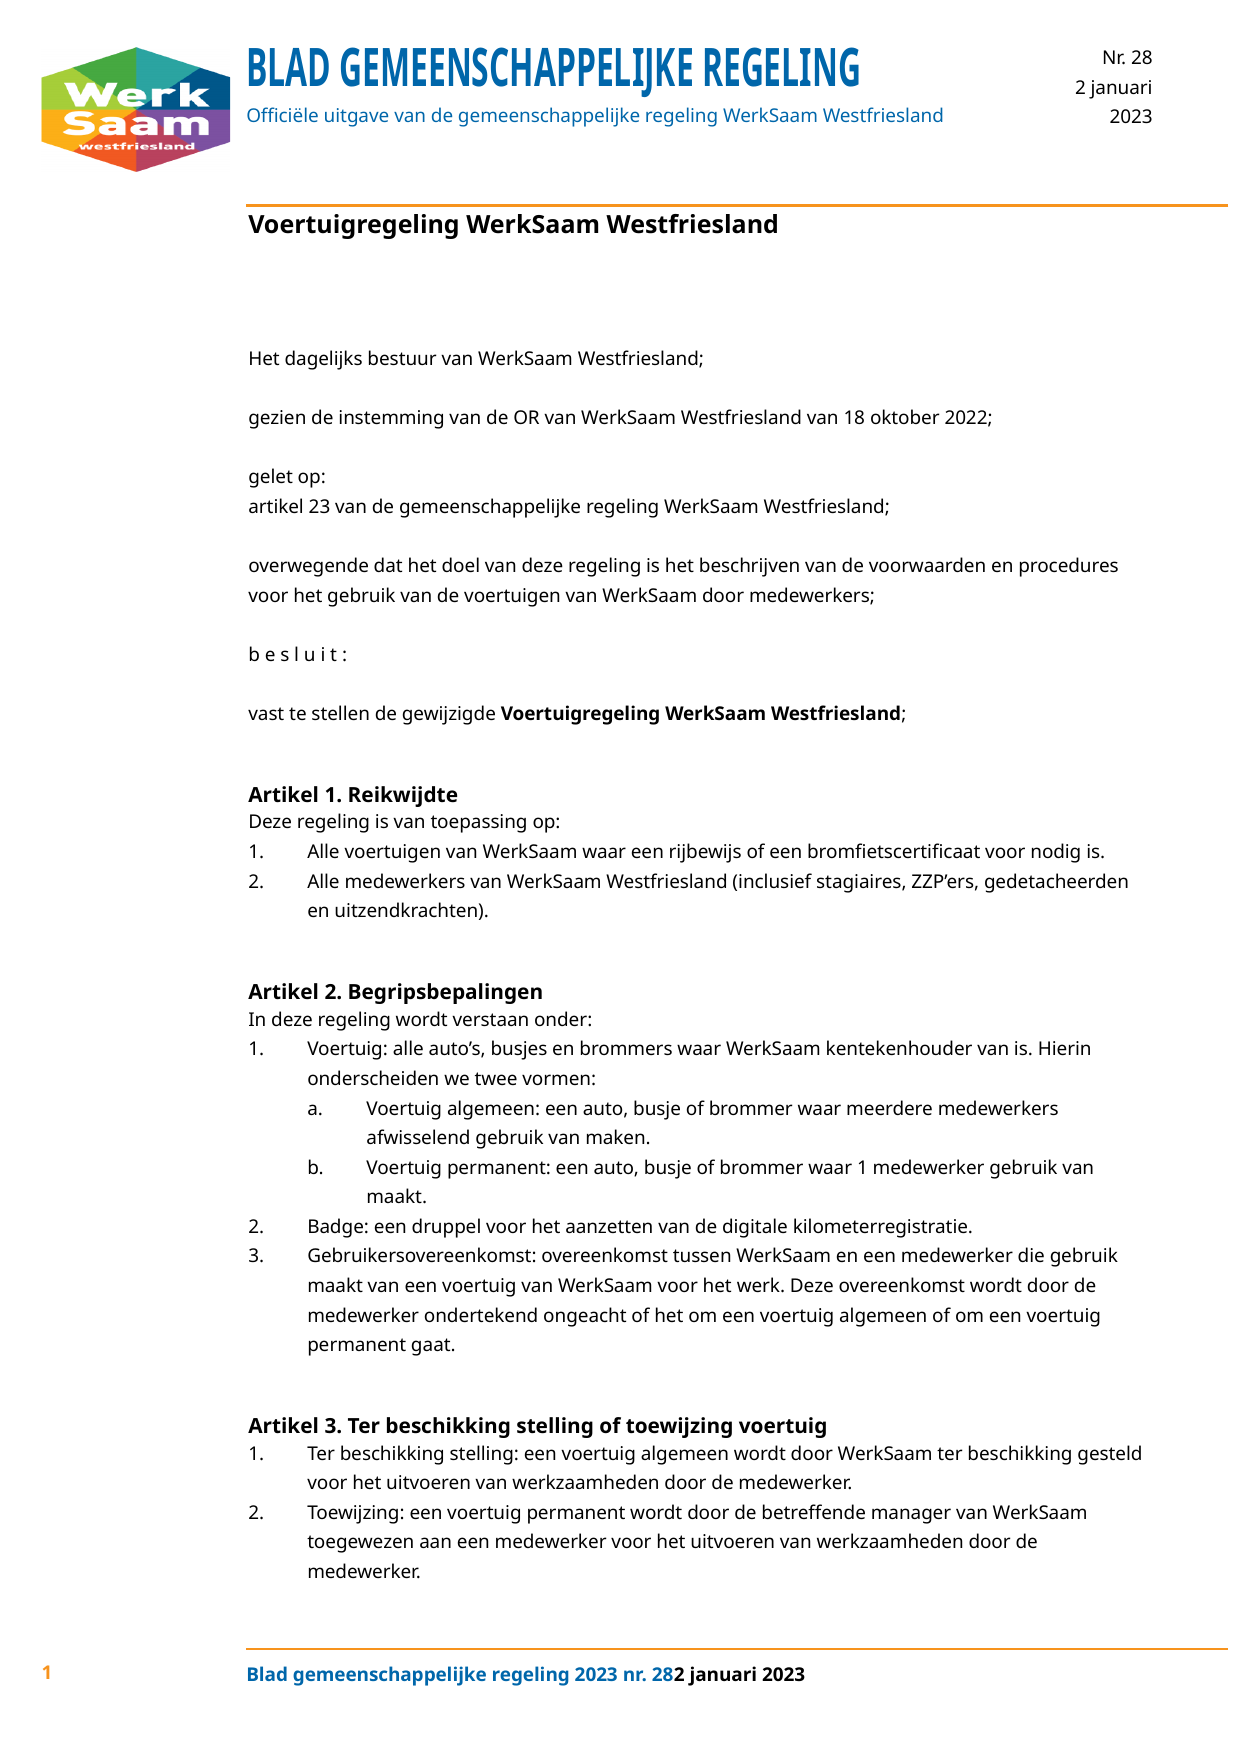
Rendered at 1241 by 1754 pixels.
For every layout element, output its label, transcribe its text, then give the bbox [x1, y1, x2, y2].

list Voertuig algemeen: een auto, busje of brommer waar meerdere medewerkers afwisselend gebruik van maken. [307, 1095, 1152, 1150]
text In deze regeling wordt verstaan onder: [248, 1006, 1152, 1032]
text vast te stellen de gewijzigde Voertuigregeling WerkSaam Westfriesland; [248, 700, 1152, 726]
list Voertuig permanent: een auto, busje of brommer waar 1 medewerker gebruik van maakt. [307, 1154, 1152, 1209]
list Gebruikersovereenkomst: overeenkomst tussen WerkSaam en een medewerker die gebruik maakt van een voertuig van WerkSaam voor het werk. Deze overeenkomst wordt door de medewerker ondertekend ongeacht of het om een voertuig algemeen of om een voertuig permanent gaat. [248, 1243, 1152, 1357]
list Alle voertuigen van WerkSaam waar een rijbewijs of een bromfietscertificaat voor nodig is. [248, 838, 1152, 864]
text Artikel 1. Reikwijdte [248, 780, 1152, 809]
list Toewijzing: een voertuig permanent wordt door de betreffende manager van WerkSaam toegewezen aan een medewerker voor het uitvoeren van werkzaamheden door de medewerker. [248, 1499, 1152, 1584]
text Artikel 2. Begripsbepalingen [248, 977, 1152, 1006]
text Voertuigregeling WerkSaam Westfriesland [248, 207, 1152, 241]
text artikel 23 van de gemeenschappelijke regeling WerkSaam Westfriesland; [248, 493, 1152, 519]
list Voertuig: alle auto’s, busjes en brommers waar WerkSaam kentekenhouder van is. Hierin onderscheiden we twee vormen: [248, 1036, 1152, 1091]
text overwegende dat het doel van deze regeling is het beschrijven van de voorwaarden en procedures voor het gebruik van de voertuigen van WerkSaam door medewerkers; [248, 552, 1152, 608]
list Badge: een druppel voor het aanzetten van de digitale kilometerregistratie. [248, 1213, 1152, 1239]
list Alle medewerkers van WerkSaam Westfriesland (inclusief stagiaires, ZZP’ers, gedetacheerden en uitzendkrachten). [248, 868, 1152, 923]
text Deze regeling is van toepassing op: [248, 809, 1152, 834]
text b e s l u i t : [248, 641, 1152, 667]
list Ter beschikking stelling: een voertuig algemeen wordt door WerkSaam ter beschikking gesteld voor het uitvoeren van werkzaamheden door de medewerker. [248, 1440, 1152, 1495]
text gelet op: [248, 464, 1152, 489]
text gezien de instemming van de OR van WerkSaam Westfriesland van 18 oktober 2022; [248, 404, 1152, 430]
text Artikel 3. Ter beschikking stelling of toewijzing voertuig [248, 1411, 1152, 1440]
picture [41, 47, 231, 172]
text Het dagelijks bestuur van WerkSaam Westfriesland; [248, 345, 1152, 371]
